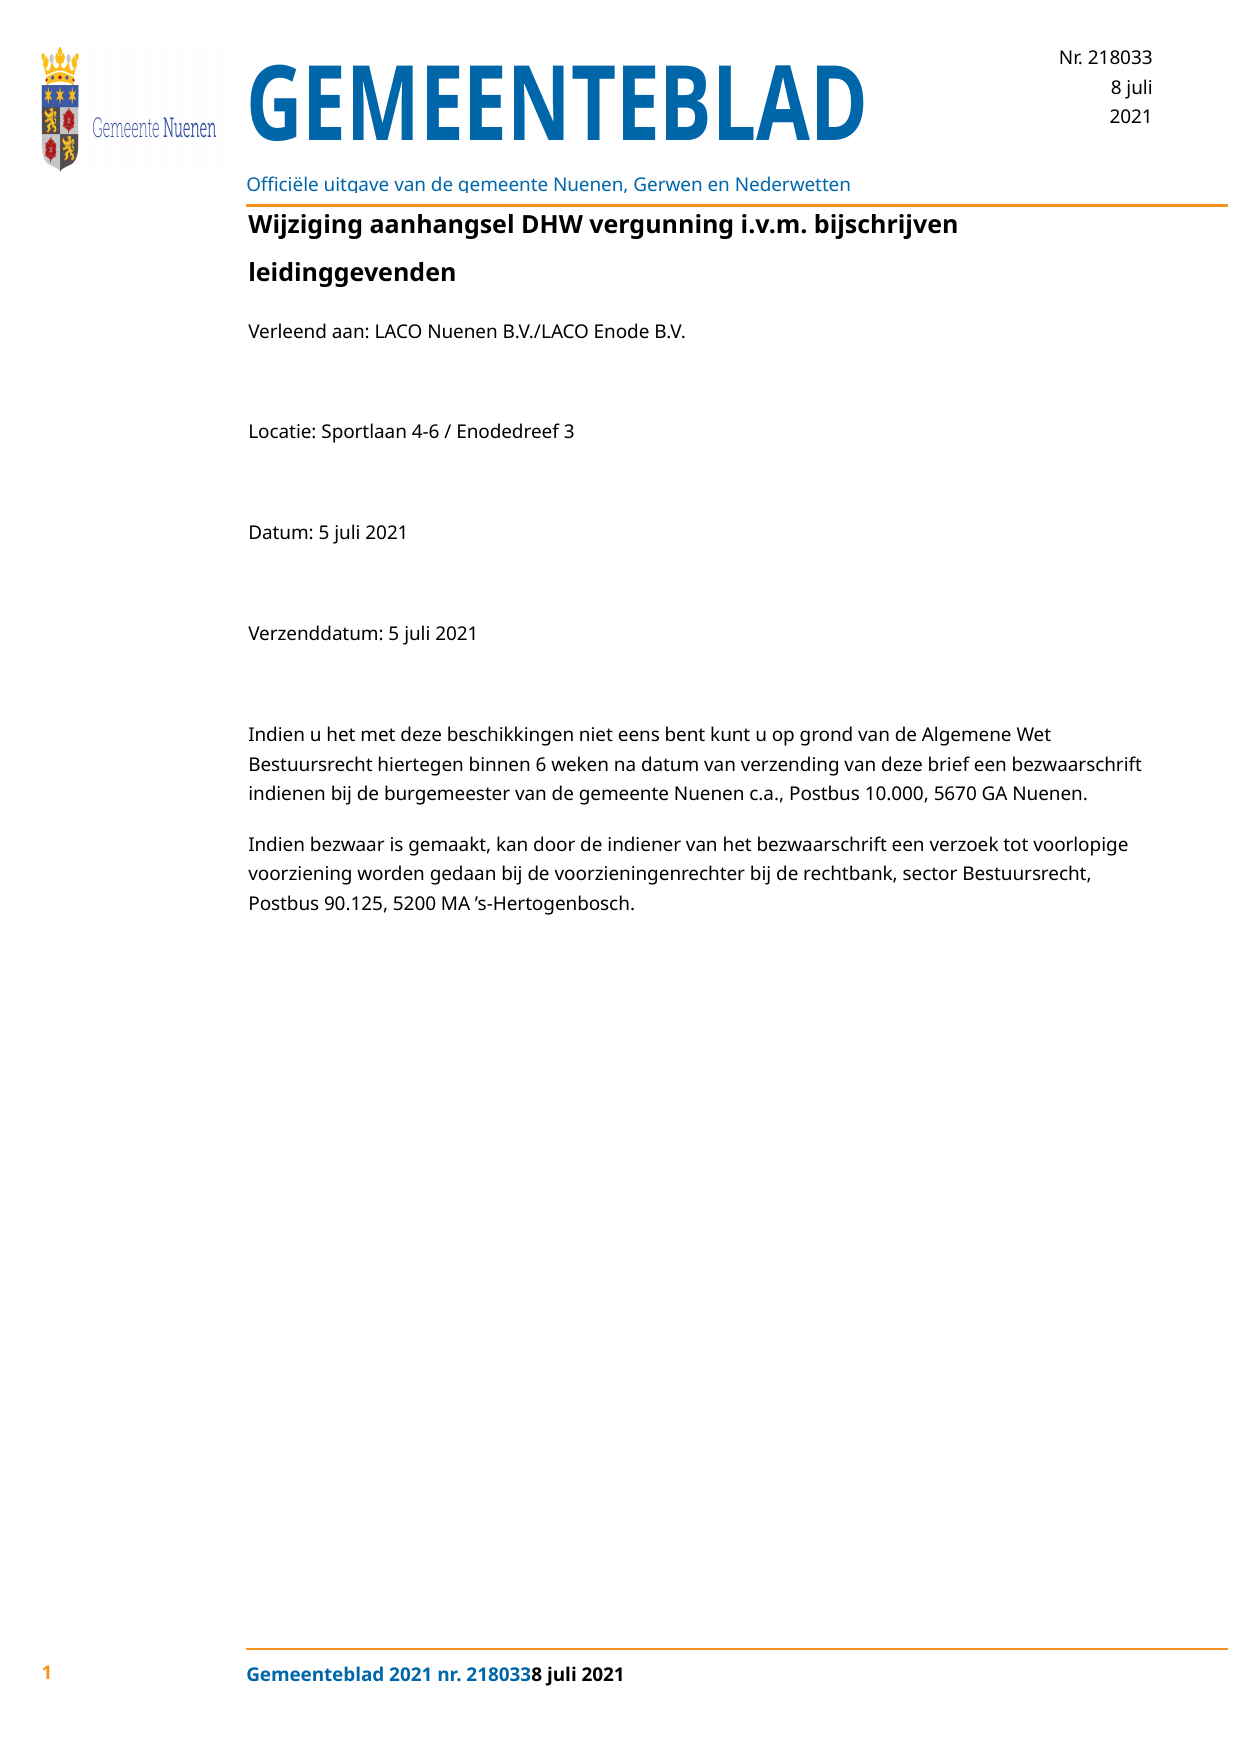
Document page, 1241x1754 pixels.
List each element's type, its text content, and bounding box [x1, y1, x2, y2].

text Indien u het met deze beschikkingen niet eens bent kunt u op grond van de Algemene Wet Bestuursrecht hiertegen binnen 6 weken na datum van verzending van deze brief een bezwaarschrift indienen bij de burgemeester van de gemeente Nuenen c.a., Postbus 10.000, 5670 GA Nuenen. [248, 721, 1152, 806]
text Indien bezwaar is gemaakt, kan door de indiener van het bezwaarschrift een verzoek tot voorlopige voorziening worden gedaan bij de voorzieningenrechter bij de rechtbank, sector Bestuursrecht, Postbus 90.125, 5200 MA ’s-Hertogenbosch. [248, 831, 1152, 916]
picture [41, 47, 231, 172]
text Datum: 5 juli 2021 [248, 519, 1152, 545]
text Wijziging aanhangsel DHW vergunning i.v.m. bijschrijven leidinggevenden [248, 207, 1152, 288]
text Locatie: Sportlaan 4-6 / Enodedreef 3 [248, 419, 1152, 444]
text Verzenddatum: 5 juli 2021 [248, 620, 1152, 646]
text Verleend aan: LACO Nuenen B.V./LACO Enode B.V. [248, 318, 1152, 344]
